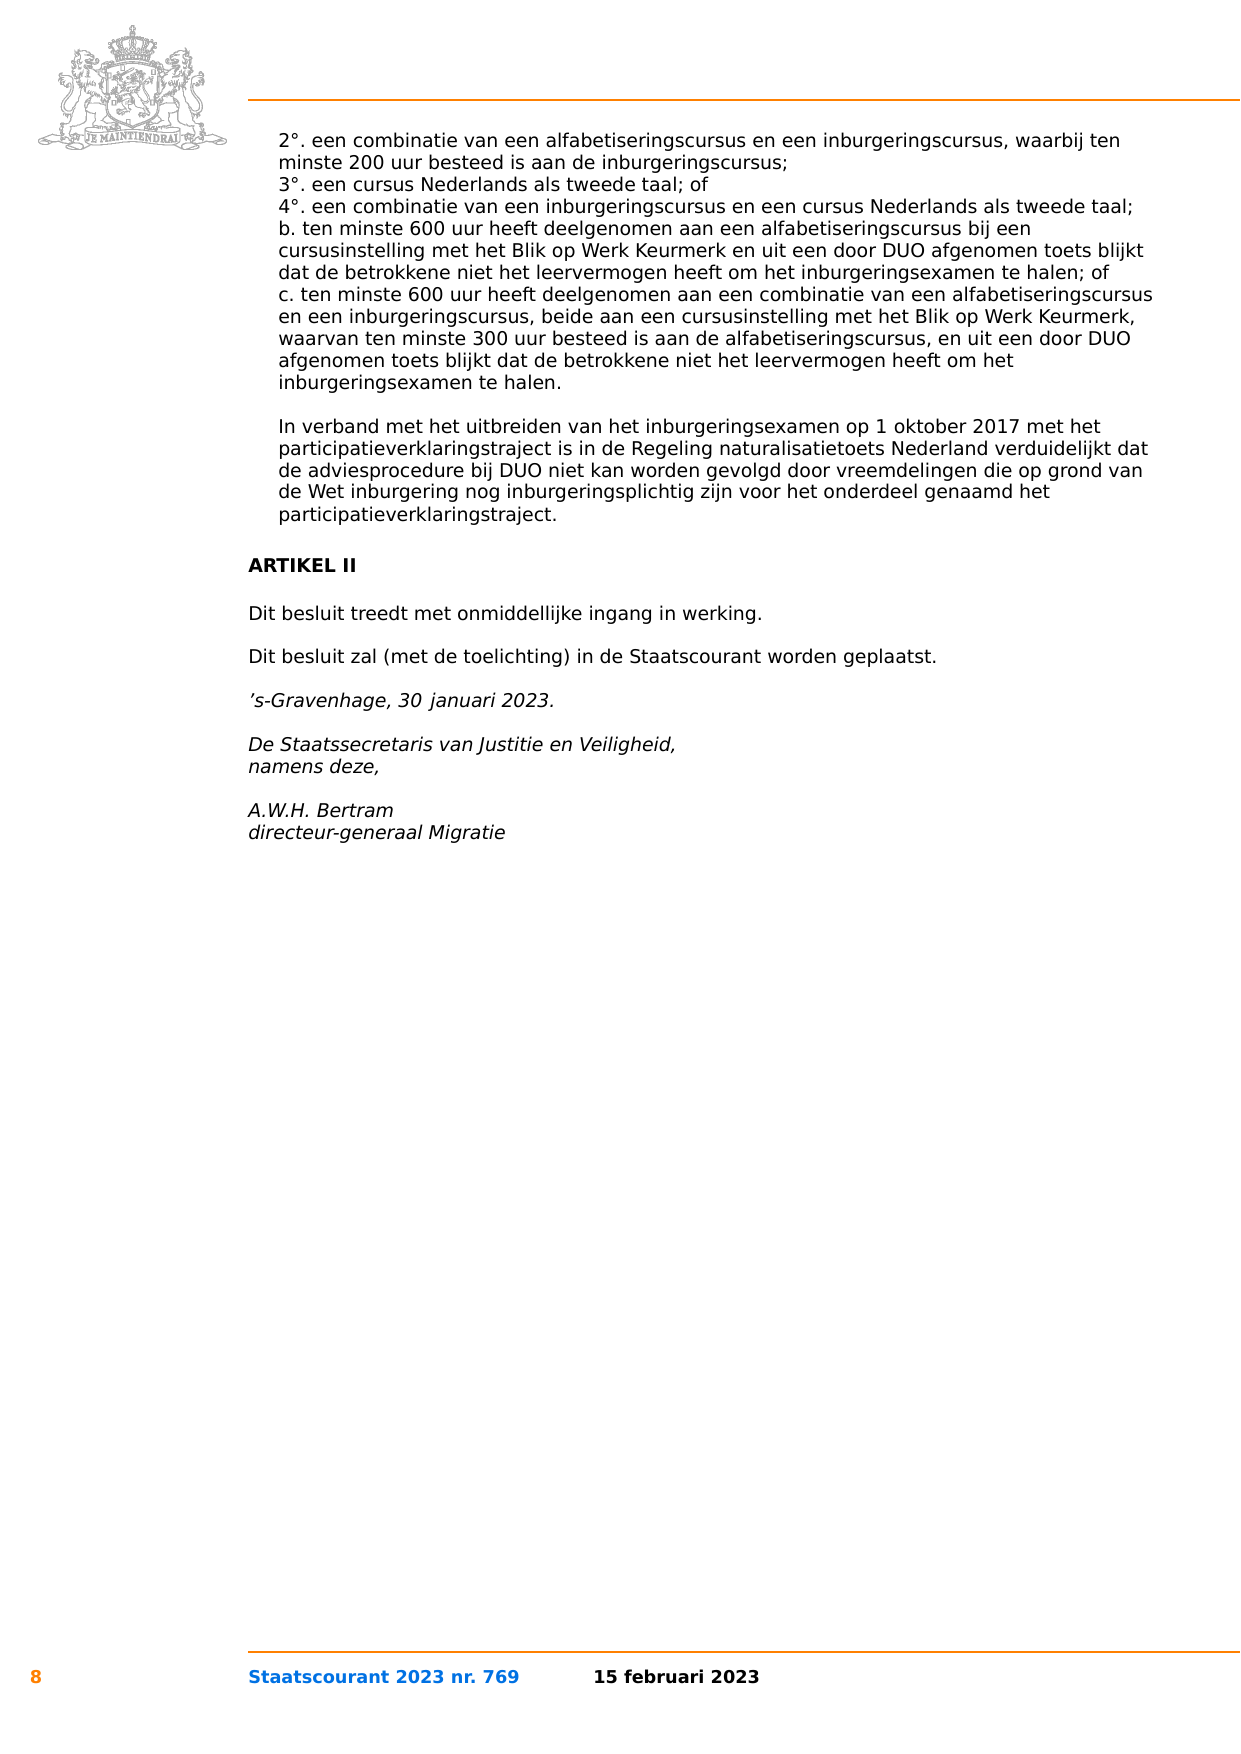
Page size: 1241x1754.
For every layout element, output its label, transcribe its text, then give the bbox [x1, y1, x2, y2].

text In verband met het uitbreiden van het inburgeringsexamen op 1 oktober 2017 met het participatieverklaringstraject is in de Regeling naturalisatietoets Nederland verduidelijkt dat de adviesprocedure bij DUO niet kan worden gevolgd door vreemdelingen die op grond van de Wet inburgering nog inburgeringsplichtig zijn voor het onderdeel genaamd het participatieverklaringstraject. [278, 416, 1163, 525]
text Dit besluit treedt met onmiddellijke ingang in werking. [248, 602, 1163, 624]
text Dit besluit zal (met de toelichting) in de Staatscourant worden geplaatst. [248, 646, 1163, 668]
text 3°. een cursus Nederlands als tweede taal; of [278, 174, 1163, 196]
text ’s-Gravenhage, 30 januari 2023. [248, 690, 1163, 712]
text 4°. een combinatie van een inburgeringscursus en een cursus Nederlands als tweede taal; [278, 196, 1163, 218]
text c. ten minste 600 uur heeft deelgenomen aan een combinatie van een alfabetiseringscursus en een inburgeringscursus, beide aan een cursusinstelling met het Blik op Werk Keurmerk, waarvan ten minste 300 uur besteed is aan de alfabetiseringscursus, en uit een door DUO afgenomen toets blijkt dat de betrokkene niet het leervermogen heeft om het inburgeringsexamen te halen. [278, 284, 1163, 394]
subtitle ARTIKEL II [248, 555, 1163, 577]
text De Staatssecretaris van Justitie en Veiligheid, namens deze, A.W.H. Bertram directeur-generaal Migratie [248, 734, 1163, 844]
text 2°. een combinatie van een alfabetiseringscursus en een inburgeringscursus, waarbij ten minste 200 uur besteed is aan de inburgeringscursus; [278, 130, 1163, 174]
text b. ten minste 600 uur heeft deelgenomen aan een alfabetiseringscursus bij een cursusinstelling met het Blik op Werk Keurmerk en uit een door DUO afgenomen toets blijkt dat de betrokkene niet het leervermogen heeft om het inburgeringsexamen te halen; of [278, 218, 1163, 284]
picture [38, 25, 227, 150]
